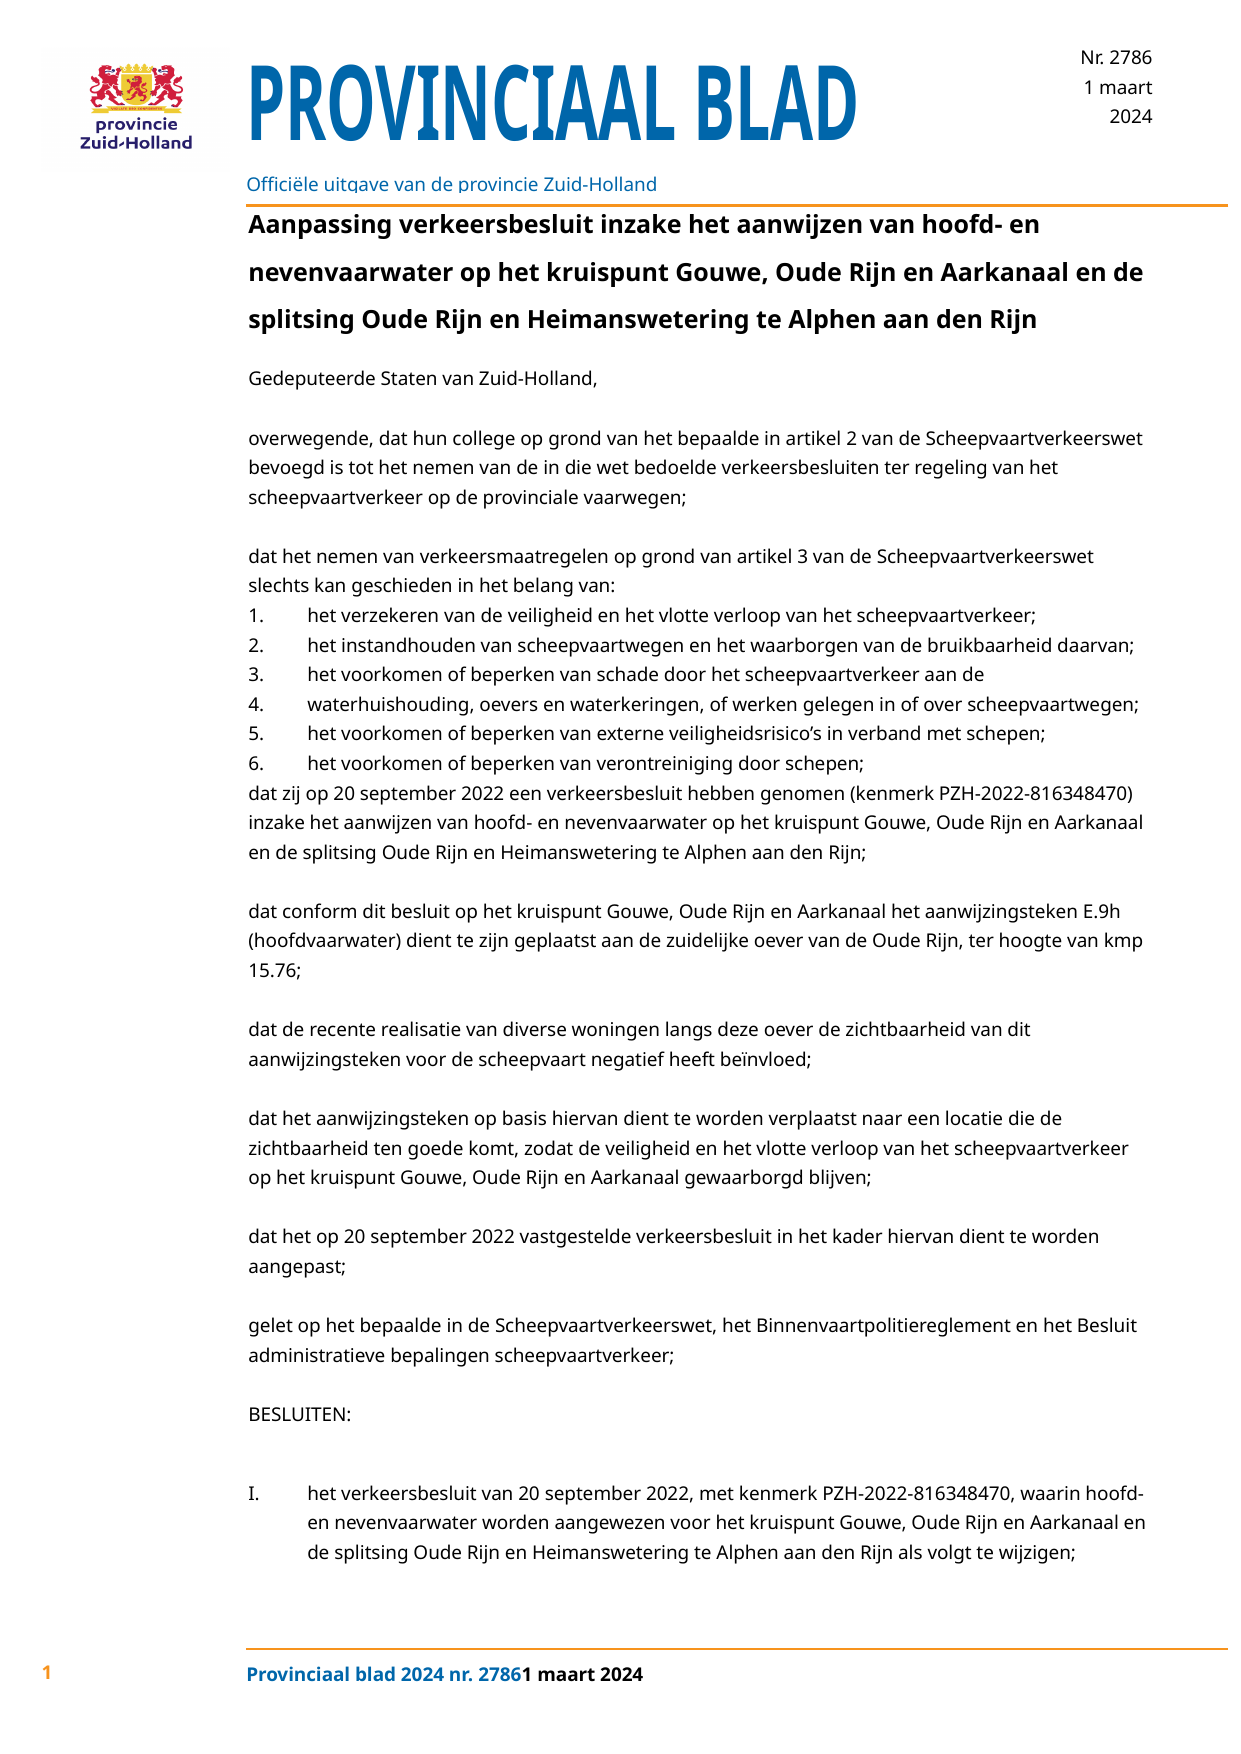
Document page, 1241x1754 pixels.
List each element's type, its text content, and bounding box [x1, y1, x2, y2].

text BESLUITEN: [248, 1401, 1152, 1427]
list het instandhouden van scheepvaartwegen en het waarborgen van de bruikbaarheid daarvan; [248, 632, 1152, 657]
list het verzekeren van de veiligheid en het vlotte verloop van het scheepvaartverkeer; [248, 602, 1152, 628]
list het voorkomen of beperken van verontreiniging door schepen; [248, 750, 1152, 776]
text Gedeputeerde Staten van Zuid-Holland, [248, 366, 1152, 391]
list waterhuishouding, oevers en waterkeringen, of werken gelegen in of over scheepvaartwegen; [248, 691, 1152, 717]
text dat het nemen van verkeersmaatregelen op grond van artikel 3 van de Scheepvaartverkeerswet slechts kan geschieden in het belang van: [248, 543, 1152, 598]
text dat het op 20 september 2022 vastgestelde verkeersbesluit in het kader hiervan dient te worden aangepast; [248, 1223, 1152, 1279]
text dat het aanwijzingsteken op basis hiervan dient te worden verplaatst naar een locatie die de zichtbaarheid ten goede komt, zodat de veiligheid en het vlotte verloop van het scheepvaartverkeer op het kruispunt Gouwe, Oude Rijn en Aarkanaal gewaarborgd blijven; [248, 1105, 1152, 1190]
text dat de recente realisatie van diverse woningen langs deze oever de zichtbaarheid van dit aanwijzingsteken voor de scheepvaart negatief heeft beïnvloed; [248, 1016, 1152, 1072]
text dat conform dit besluit op het kruispunt Gouwe, Oude Rijn en Aarkanaal het aanwijzingsteken E.9h (hoofdvaarwater) dient te zijn geplaatst aan de zuidelijke oever van de Oude Rijn, ter hoogte van kmp 15.76; [248, 898, 1152, 983]
text overwegende, dat hun college op grond van het bepaalde in artikel 2 van de Scheepvaartverkeerswet bevoegd is tot het nemen van de in die wet bedoelde verkeersbesluiten ter regeling van het scheepvaartverkeer op de provinciale vaarwegen; [248, 425, 1152, 509]
text Aanpassing verkeersbesluit inzake het aanwijzen van hoofd- en nevenvaarwater op het kruispunt Gouwe, Oude Rijn en Aarkanaal en de splitsing Oude Rijn en Heimanswetering te Alphen aan den Rijn [248, 207, 1152, 336]
list het voorkomen of beperken van schade door het scheepvaartverkeer aan de [248, 661, 1152, 687]
text dat zij op 20 september 2022 een verkeersbesluit hebben genomen (kenmerk PZH-2022-816348470) inzake het aanwijzen van hoofd- en nevenvaarwater op het kruispunt Gouwe, Oude Rijn en Aarkanaal en de splitsing Oude Rijn en Heimanswetering te Alphen aan den Rijn; [248, 780, 1152, 864]
picture [41, 47, 231, 172]
list het voorkomen of beperken van externe veiligheidsrisico’s in verband met schepen; [248, 721, 1152, 746]
list het verkeersbesluit van 20 september 2022, met kenmerk PZH-2022-816348470, waarin hoofd- en nevenvaarwater worden aangewezen voor het kruispunt Gouwe, Oude Rijn en Aarkanaal en de splitsing Oude Rijn en Heimanswetering te Alphen aan den Rijn als volgt te wijzigen; [248, 1480, 1152, 1565]
text gelet op het bepaalde in de Scheepvaartverkeerswet, het Binnenvaartpolitiereglement en het Besluit administratieve bepalingen scheepvaartverkeer; [248, 1312, 1152, 1367]
